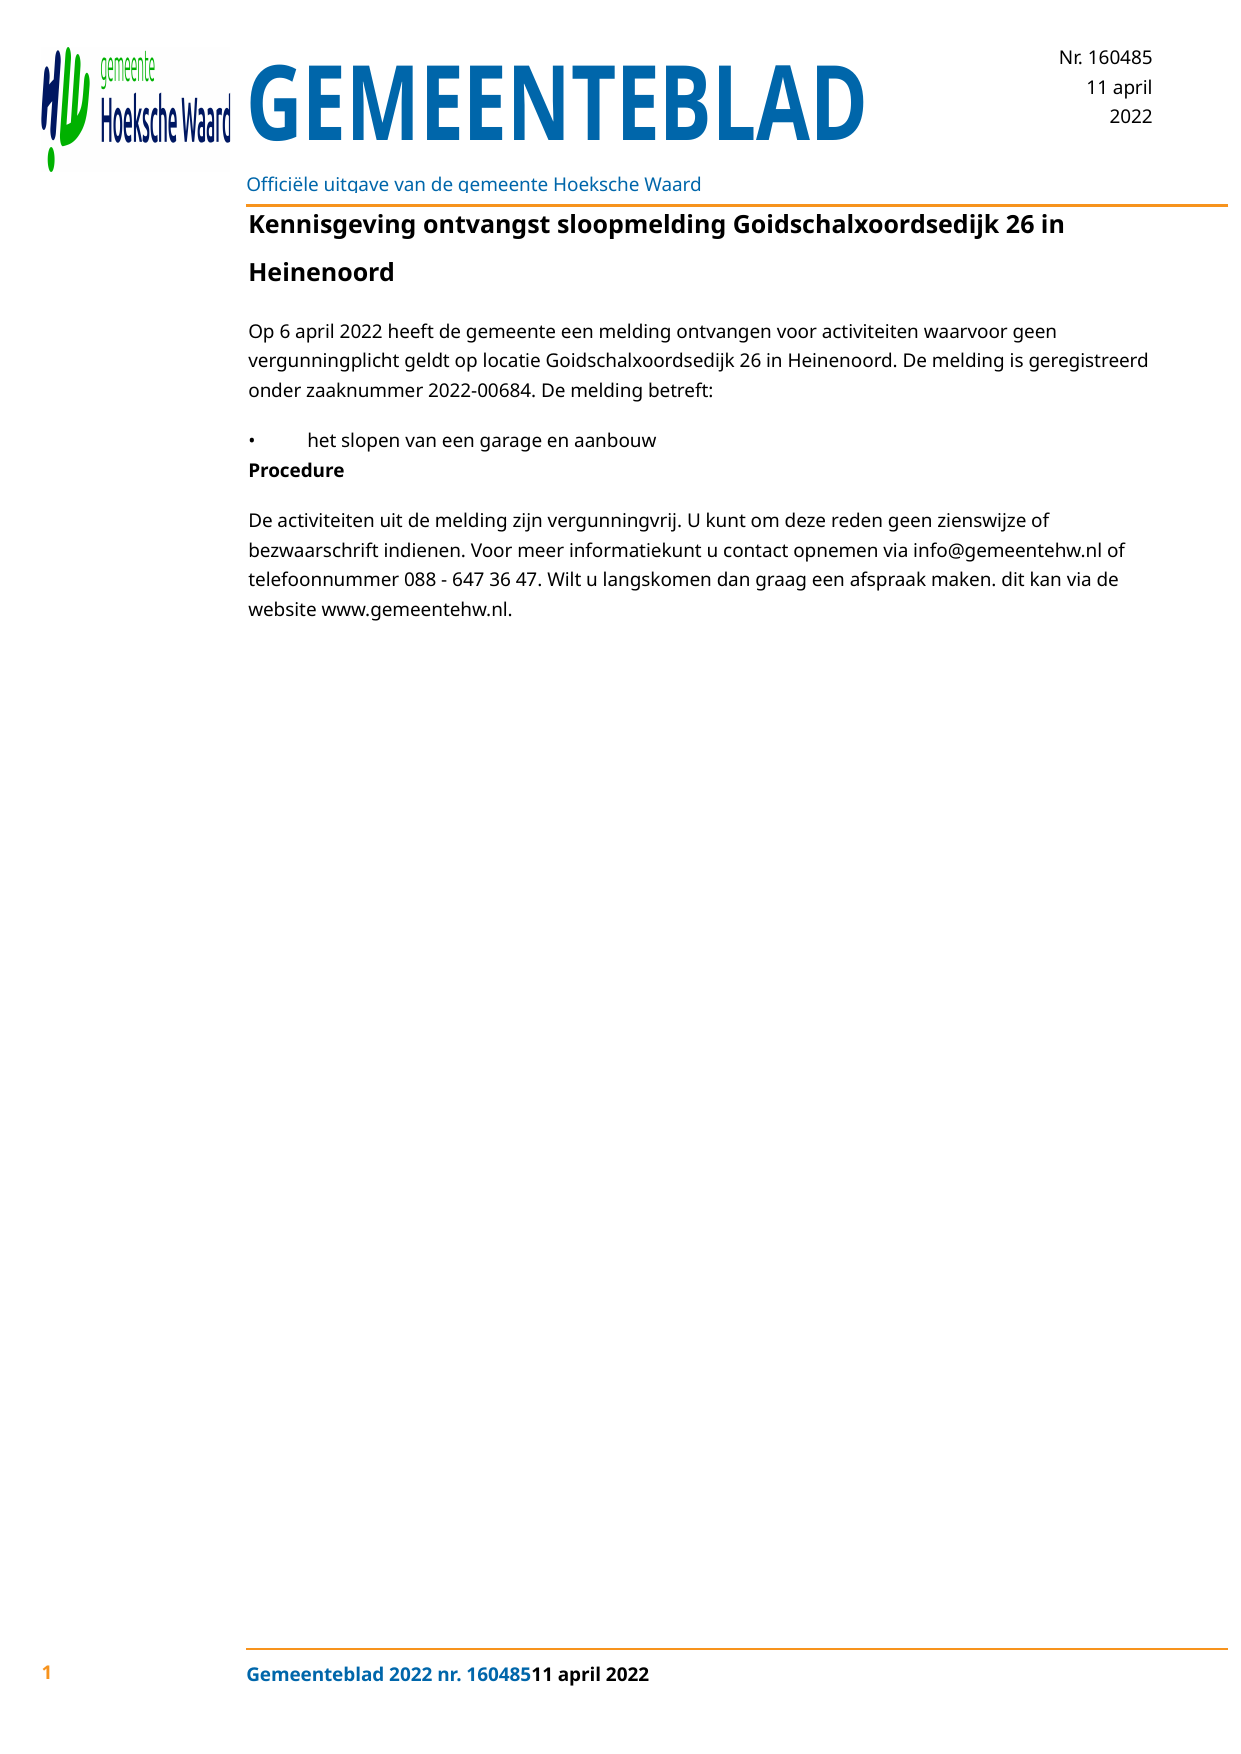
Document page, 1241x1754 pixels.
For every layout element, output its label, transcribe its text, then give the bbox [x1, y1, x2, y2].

text Procedure [248, 457, 1152, 483]
text Op 6 april 2022 heeft de gemeente een melding ontvangen voor activiteiten waarvoor geen vergunningplicht geldt op locatie Goidschalxoordsedijk 26 in Heinenoord. De melding is geregistreerd onder zaaknummer 2022-00684. De melding betreft: [248, 318, 1152, 403]
picture [41, 47, 231, 172]
list het slopen van een garage en aanbouw [248, 427, 1152, 453]
text De activiteiten uit de melding zijn vergunningvrij. U kunt om deze reden geen zienswijze of bezwaarschrift indienen. Voor meer informatiekunt u contact opnemen via info@gemeentehw.nl of telefoonnummer 088 - 647 36 47. Wilt u langskomen dan graag een afspraak maken. dit kan via de website www.gemeentehw.nl. [248, 507, 1152, 622]
text Kennisgeving ontvangst sloopmelding Goidschalxoordsedijk 26 in Heinenoord [248, 207, 1152, 288]
